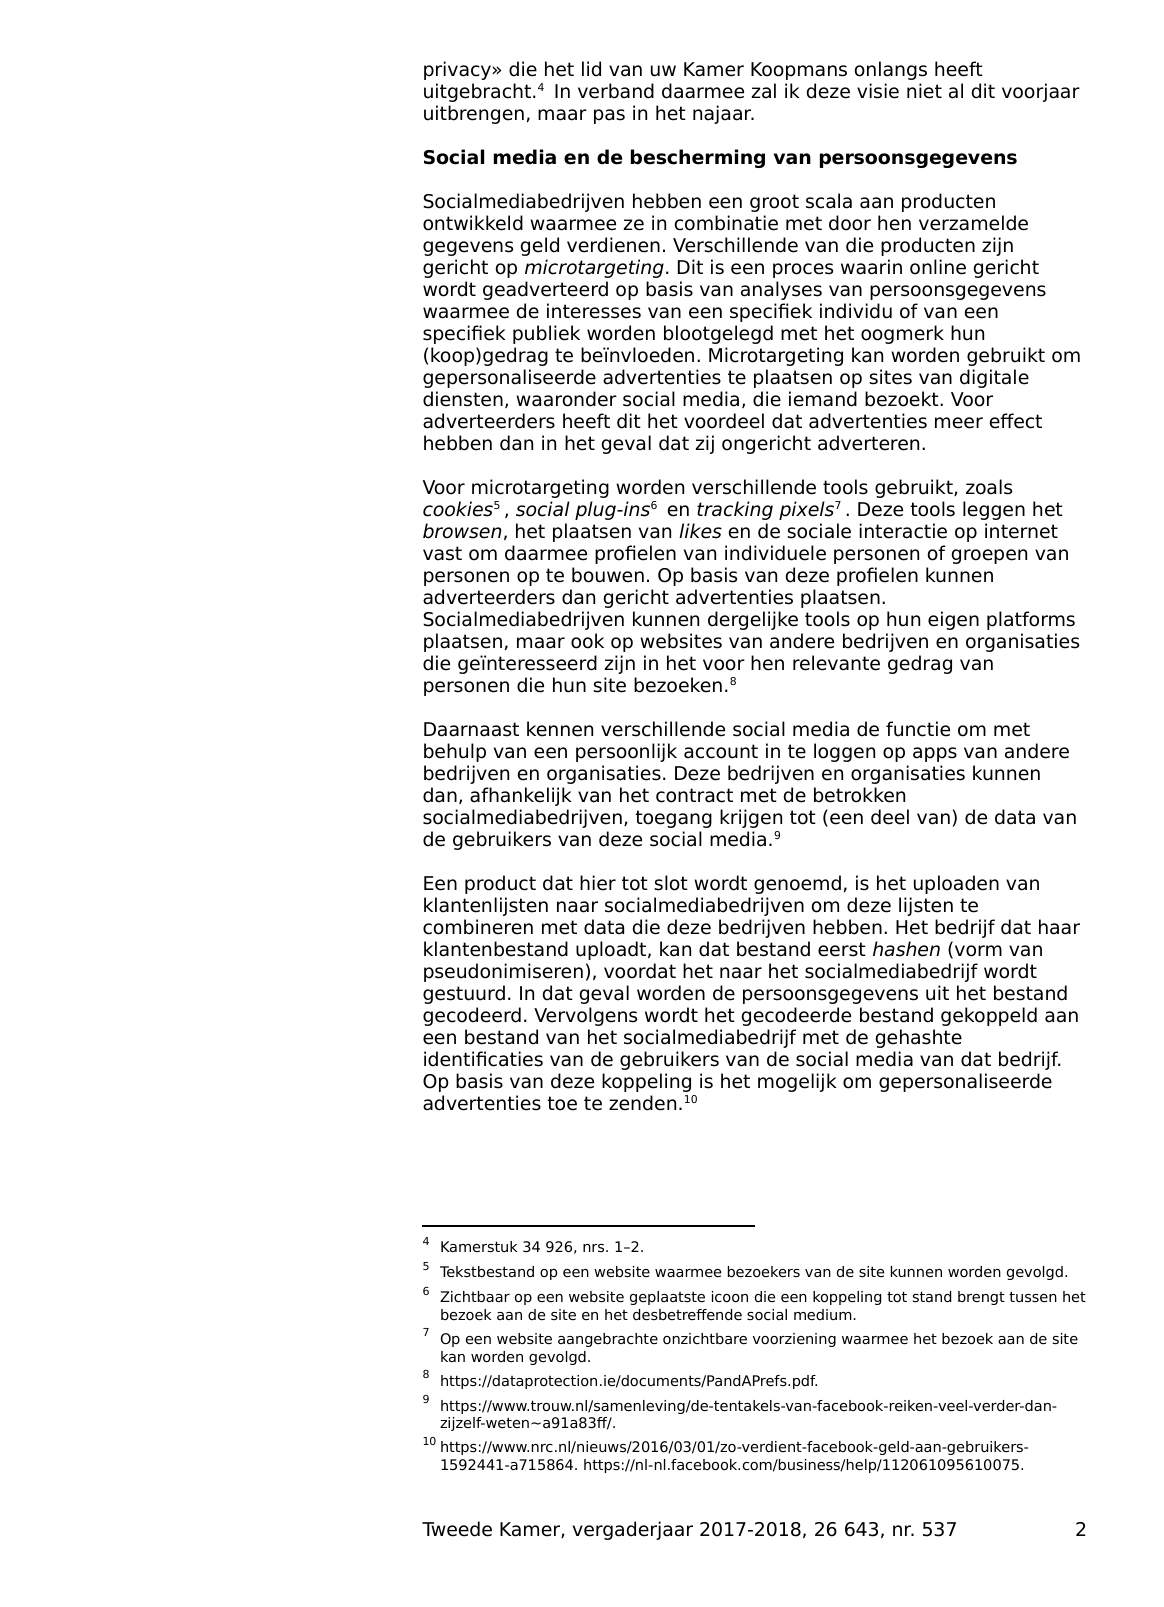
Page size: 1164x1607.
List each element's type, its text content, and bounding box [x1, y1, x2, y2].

text https://www.trouw.nl/samenleving/de-tentakels-van-facebook-reiken-veel-verder-dan-zijzelf-weten~a91a83ff/. [422, 1393, 1087, 1432]
text privacy» die het lid van uw Kamer Koopmans onlangs heeft uitgebracht. In verband daarmee zal ik deze visie niet al dit voorjaar uitbrengen, maar pas in het najaar. [422, 59, 1087, 125]
text Daarnaast kennen verschillende social media de functie om met behulp van een persoonlijk account in te loggen op apps van andere bedrijven en organisaties. Deze bedrijven en organisaties kunnen dan, afhankelijk van het contract met de betrokken socialmediabedrijven, toegang krijgen tot (een deel van) de data van de gebruikers van deze social media. [422, 719, 1087, 851]
text Een product dat hier tot slot wordt genoemd, is het uploaden van klantenlijsten naar socialmediabedrijven om deze lijsten te combineren met data die deze bedrijven hebben. Het bedrijf dat haar klantenbestand uploadt, kan dat bestand eerst hashen (vorm van pseudonimiseren), voordat het naar het socialmediabedrijf wordt gestuurd. In dat geval worden de persoonsgegevens uit het bestand gecodeerd. Vervolgens wordt het gecodeerde bestand gekoppeld aan een bestand van het socialmediabedrijf met de gehashte identificaties van de gebruikers van de social media van dat bedrijf. Op basis van deze koppeling is het mogelijk om gepersonaliseerde advertenties toe te zenden. [422, 873, 1087, 1115]
text https://dataprotection.ie/documents/PandAPrefs.pdf. [422, 1368, 1087, 1391]
text Kamerstuk 34 926, nrs. 1–2. [422, 1235, 1087, 1257]
subtitle Social media en de bescherming van persoonsgegevens [422, 147, 1087, 169]
text Tekstbestand op een website waarmee bezoekers van de site kunnen worden gevolgd. [422, 1260, 1087, 1282]
text Op een website aangebrachte onzichtbare voorziening waarmee het bezoek aan de site kan worden gevolgd. [422, 1327, 1087, 1366]
text https://www.nrc.nl/nieuws/2016/03/01/zo-verdient-facebook-geld-aan-gebruikers-1592441-a715864. https://nl-nl.facebook.com/business/help/112061095610075. [422, 1435, 1087, 1474]
text Socialmediabedrijven hebben een groot scala aan producten ontwikkeld waarmee ze in combinatie met door hen verzamelde gegevens geld verdienen. Verschillende van die producten zijn gericht op microtargeting. Dit is een proces waarin online gericht wordt geadverteerd op basis van analyses van persoonsgegevens waarmee de interesses van een specifiek individu of van een specifiek publiek worden blootgelegd met het oogmerk hun (koop)gedrag te beïnvloeden. Microtargeting kan worden gebruikt om gepersonaliseerde advertenties te plaatsen op sites van digitale diensten, waaronder social media, die iemand bezoekt. Voor adverteerders heeft dit het voordeel dat advertenties meer effect hebben dan in het geval dat zij ongericht adverteren. [422, 191, 1087, 455]
text Voor microtargeting worden verschillende tools gebruikt, zoals cookies, social plug-ins en tracking pixels. Deze tools leggen het browsen, het plaatsen van likes en de sociale interactie op internet vast om daarmee profielen van individuele personen of groepen van personen op te bouwen. Op basis van deze profielen kunnen adverteerders dan gericht advertenties plaatsen. Socialmediabedrijven kunnen dergelijke tools op hun eigen platforms plaatsen, maar ook op websites van andere bedrijven en organisaties die geïnteresseerd zijn in het voor hen relevante gedrag van personen die hun site bezoeken. [422, 477, 1087, 697]
text Zichtbaar op een website geplaatste icoon die een koppeling tot stand brengt tussen het bezoek aan de site en het desbetreffende social medium. [422, 1285, 1087, 1324]
